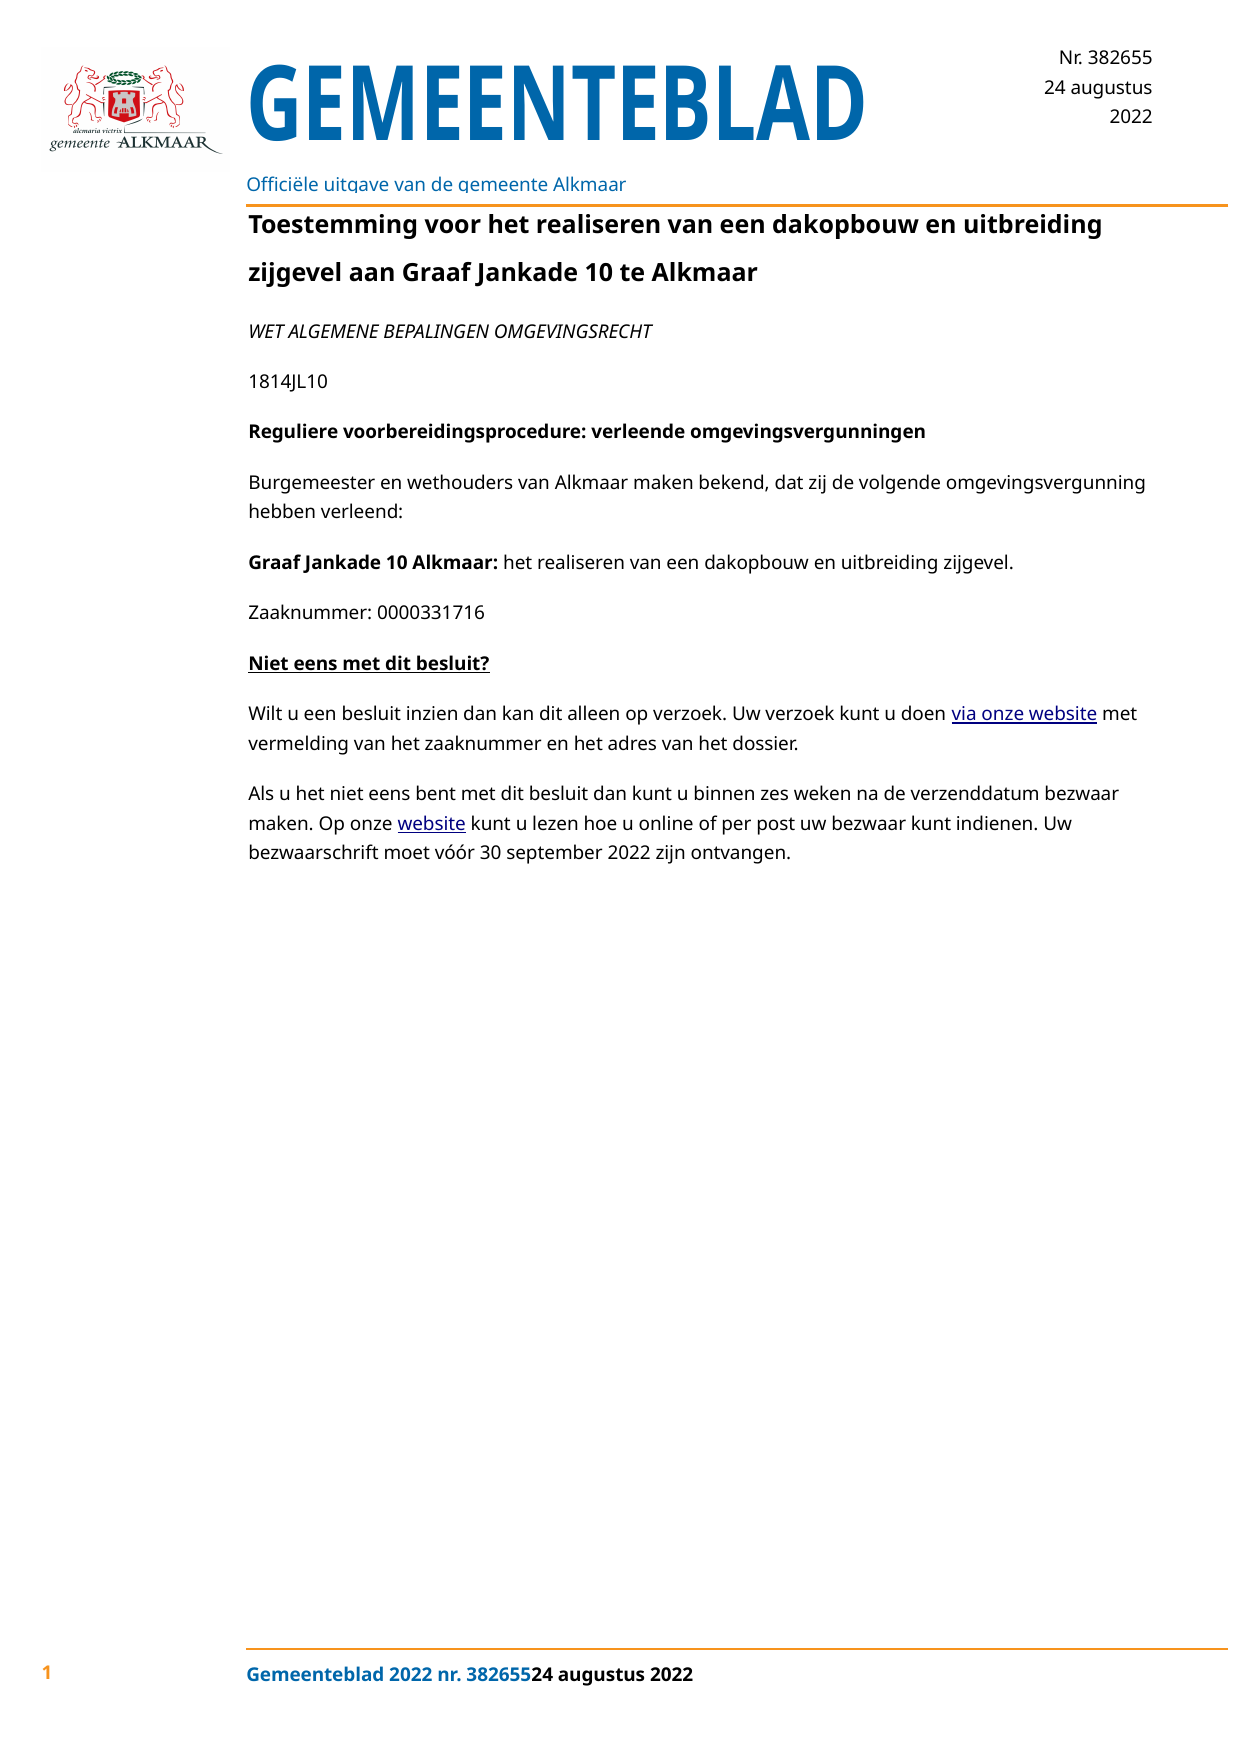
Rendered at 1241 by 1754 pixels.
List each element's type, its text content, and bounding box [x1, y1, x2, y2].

text Burgemeester en wethouders van Alkmaar maken bekend, dat zij de volgende omgevingsvergunning hebben verleend: [248, 469, 1152, 524]
picture [41, 47, 231, 172]
text WET ALGEMENE BEPALINGEN OMGEVINGSRECHT [248, 318, 1152, 344]
text Als u het niet eens bent met dit besluit dan kunt u binnen zes weken na de verzenddatum bezwaar maken. Op onze website kunt u lezen hoe u online of per post uw bezwaar kunt indienen. Uw bezwaarschrift moet vóór 30 september 2022 zijn ontvangen. [248, 780, 1152, 865]
text 1814JL10 [248, 368, 1152, 394]
text Zaaknummer: 0000331716 [248, 599, 1152, 625]
text Wilt u een besluit inzien dan kan dit alleen op verzoek. Uw verzoek kunt u doen via onze website met vermelding van het zaaknummer en het adres van het dossier. [248, 700, 1152, 756]
text Reguliere voorbereidingsprocedure: verleende omgevingsvergunningen [248, 419, 1152, 444]
text Niet eens met dit besluit? [248, 650, 1152, 676]
text Toestemming voor het realiseren van een dakopbouw en uitbreiding zijgevel aan Graaf Jankade 10 te Alkmaar [248, 207, 1152, 288]
text Graaf Jankade 10 Alkmaar: het realiseren van een dakopbouw en uitbreiding zijgevel. [248, 549, 1152, 575]
